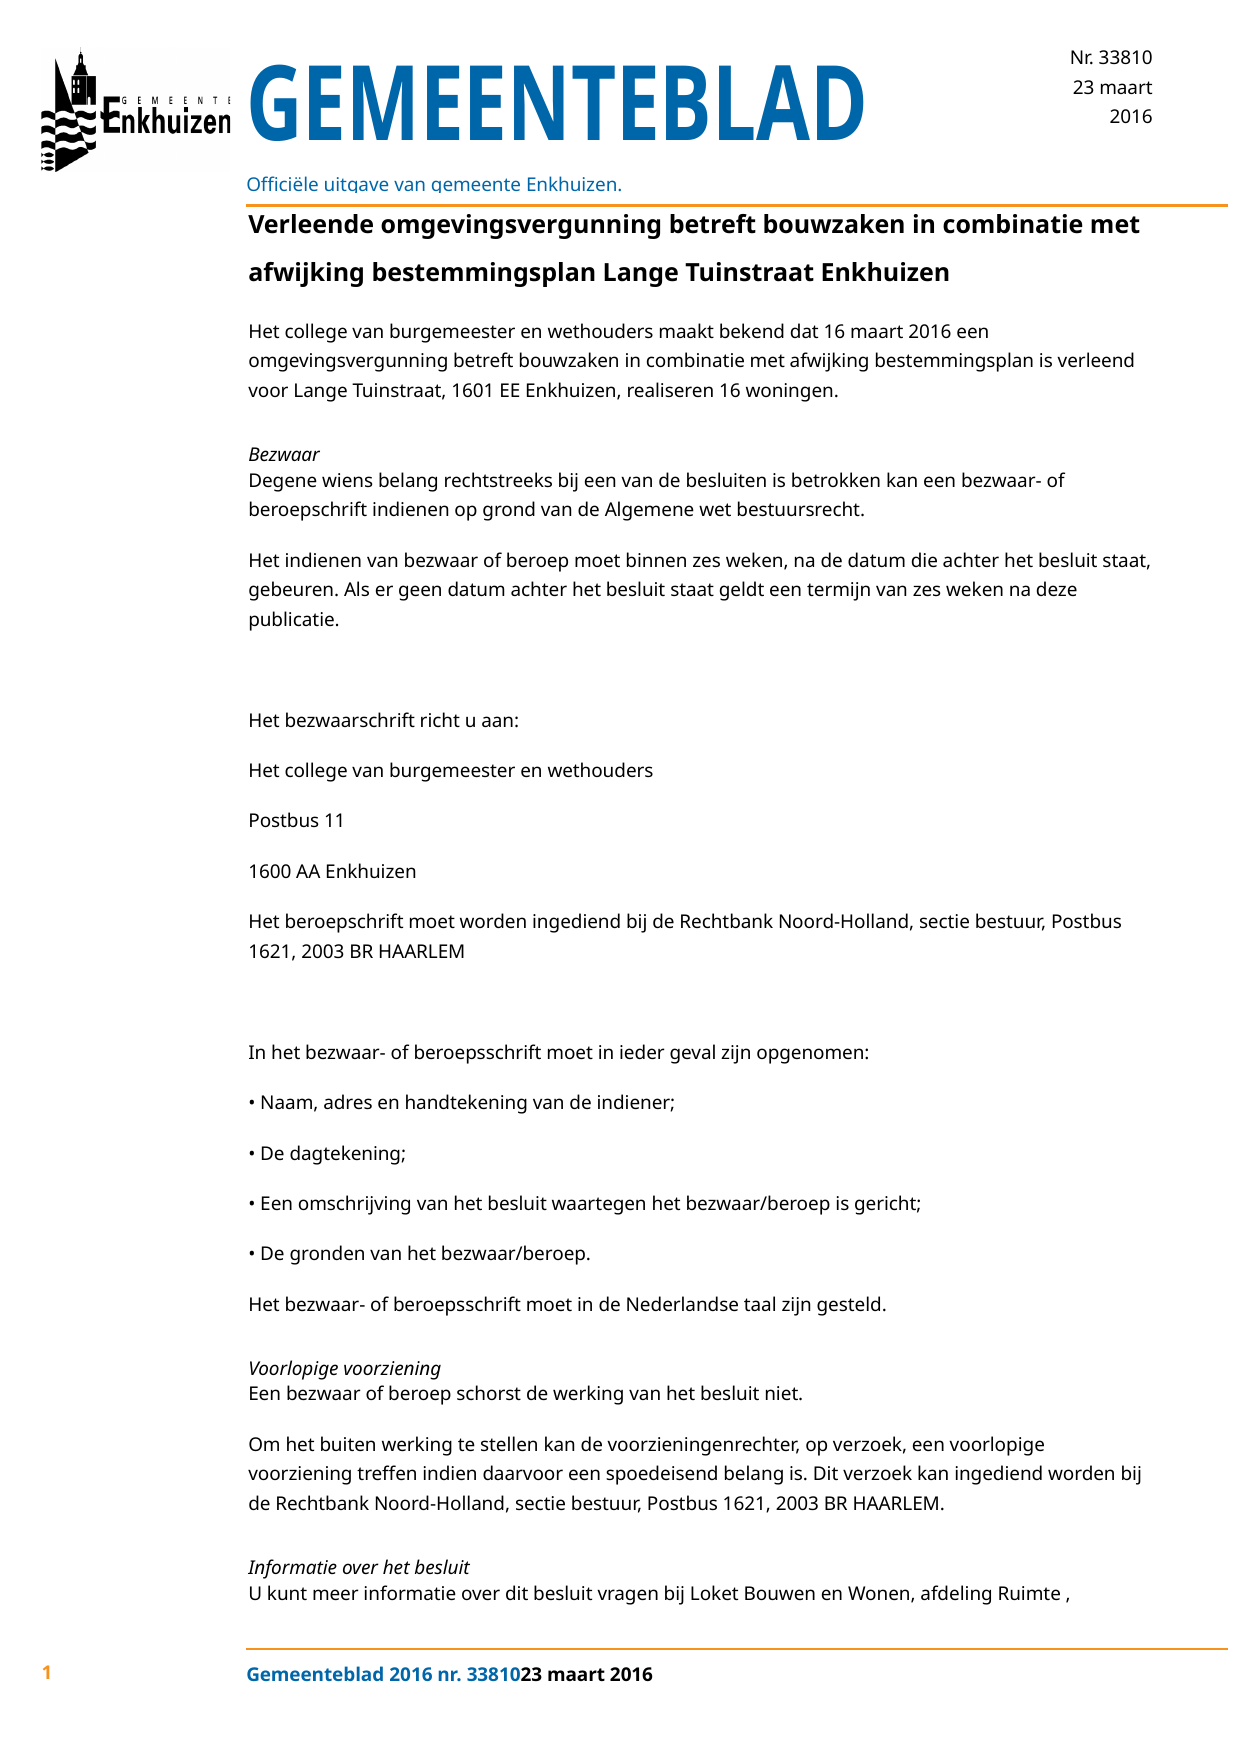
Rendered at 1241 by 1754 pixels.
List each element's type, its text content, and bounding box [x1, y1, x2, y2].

text Postbus 11 [248, 808, 1152, 833]
text Verleende omgevingsvergunning betreft bouwzaken in combinatie met afwijking bestemmingsplan Lange Tuinstraat Enkhuizen [248, 207, 1152, 288]
text • Naam, adres en handtekening van de indiener; [248, 1089, 1152, 1115]
picture [41, 47, 231, 172]
text Informatie over het besluit [248, 1554, 1152, 1580]
text Voorlopige voorziening [248, 1355, 1152, 1381]
text Het beroepschrift moet worden ingediend bij de Rechtbank Noord-Holland, sectie bestuur, Postbus 1621, 2003 BR HAARLEM [248, 908, 1152, 964]
text Het college van burgemeester en wethouders [248, 757, 1152, 783]
text In het bezwaar- of beroepsschrift moet in ieder geval zijn opgenomen: [248, 1039, 1152, 1064]
text Degene wiens belang rechtstreeks bij een van de besluiten is betrokken kan een bezwaar- of beroepschrift indienen op grond van de Algemene wet bestuursrecht. [248, 467, 1152, 522]
text • Een omschrijving van het besluit waartegen het bezwaar/beroep is gericht; [248, 1190, 1152, 1216]
text Het bezwaarschrift richt u aan: [248, 707, 1152, 732]
text Bezwaar [248, 441, 1152, 467]
text Een bezwaar of beroep schorst de werking van het besluit niet. [248, 1381, 1152, 1406]
text U kunt meer informatie over dit besluit vragen bij Loket Bouwen en Wonen, afdeling Ruimte , [248, 1580, 1152, 1606]
text Om het buiten werking te stellen kan de voorzieningenrechter, op verzoek, een voorlopige voorziening treffen indien daarvoor een spoedeisend belang is. Dit verzoek kan ingediend worden bij de Rechtbank Noord-Holland, sectie bestuur, Postbus 1621, 2003 BR HAARLEM. [248, 1431, 1152, 1516]
text Het indienen van bezwaar of beroep moet binnen zes weken, na de datum die achter het besluit staat, gebeuren. Als er geen datum achter het besluit staat geldt een termijn van zes weken na deze publicatie. [248, 547, 1152, 632]
text Het bezwaar- of beroepsschrift moet in de Nederlandse taal zijn gesteld. [248, 1291, 1152, 1317]
text Het college van burgemeester en wethouders maakt bekend dat 16 maart 2016 een omgevingsvergunning betreft bouwzaken in combinatie met afwijking bestemmingsplan is verleend voor Lange Tuinstraat, 1601 EE Enkhuizen, realiseren 16 woningen. [248, 318, 1152, 403]
text • De dagtekening; [248, 1140, 1152, 1165]
text 1600 AA Enkhuizen [248, 858, 1152, 884]
text • De gronden van het bezwaar/beroep. [248, 1241, 1152, 1266]
